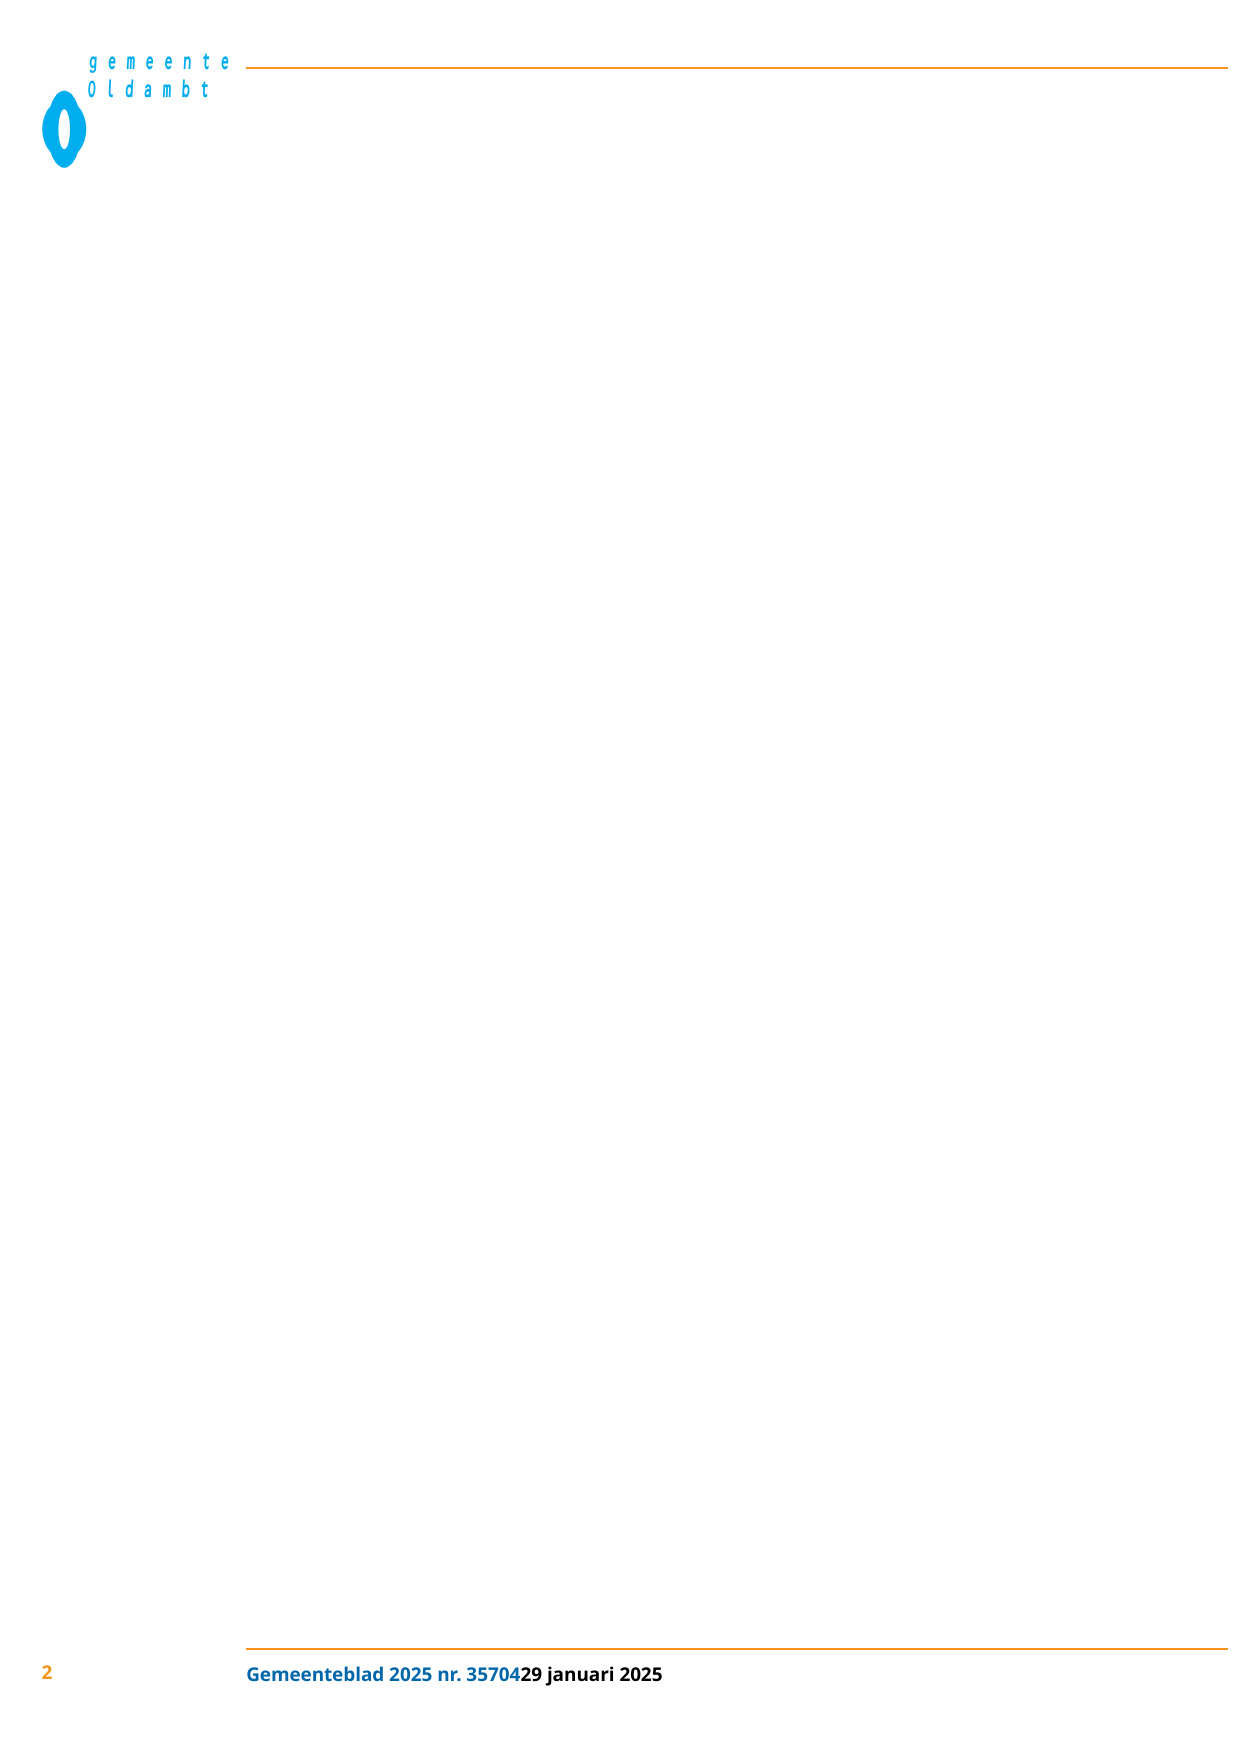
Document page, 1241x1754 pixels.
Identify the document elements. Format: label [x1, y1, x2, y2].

picture [41, 47, 231, 172]
